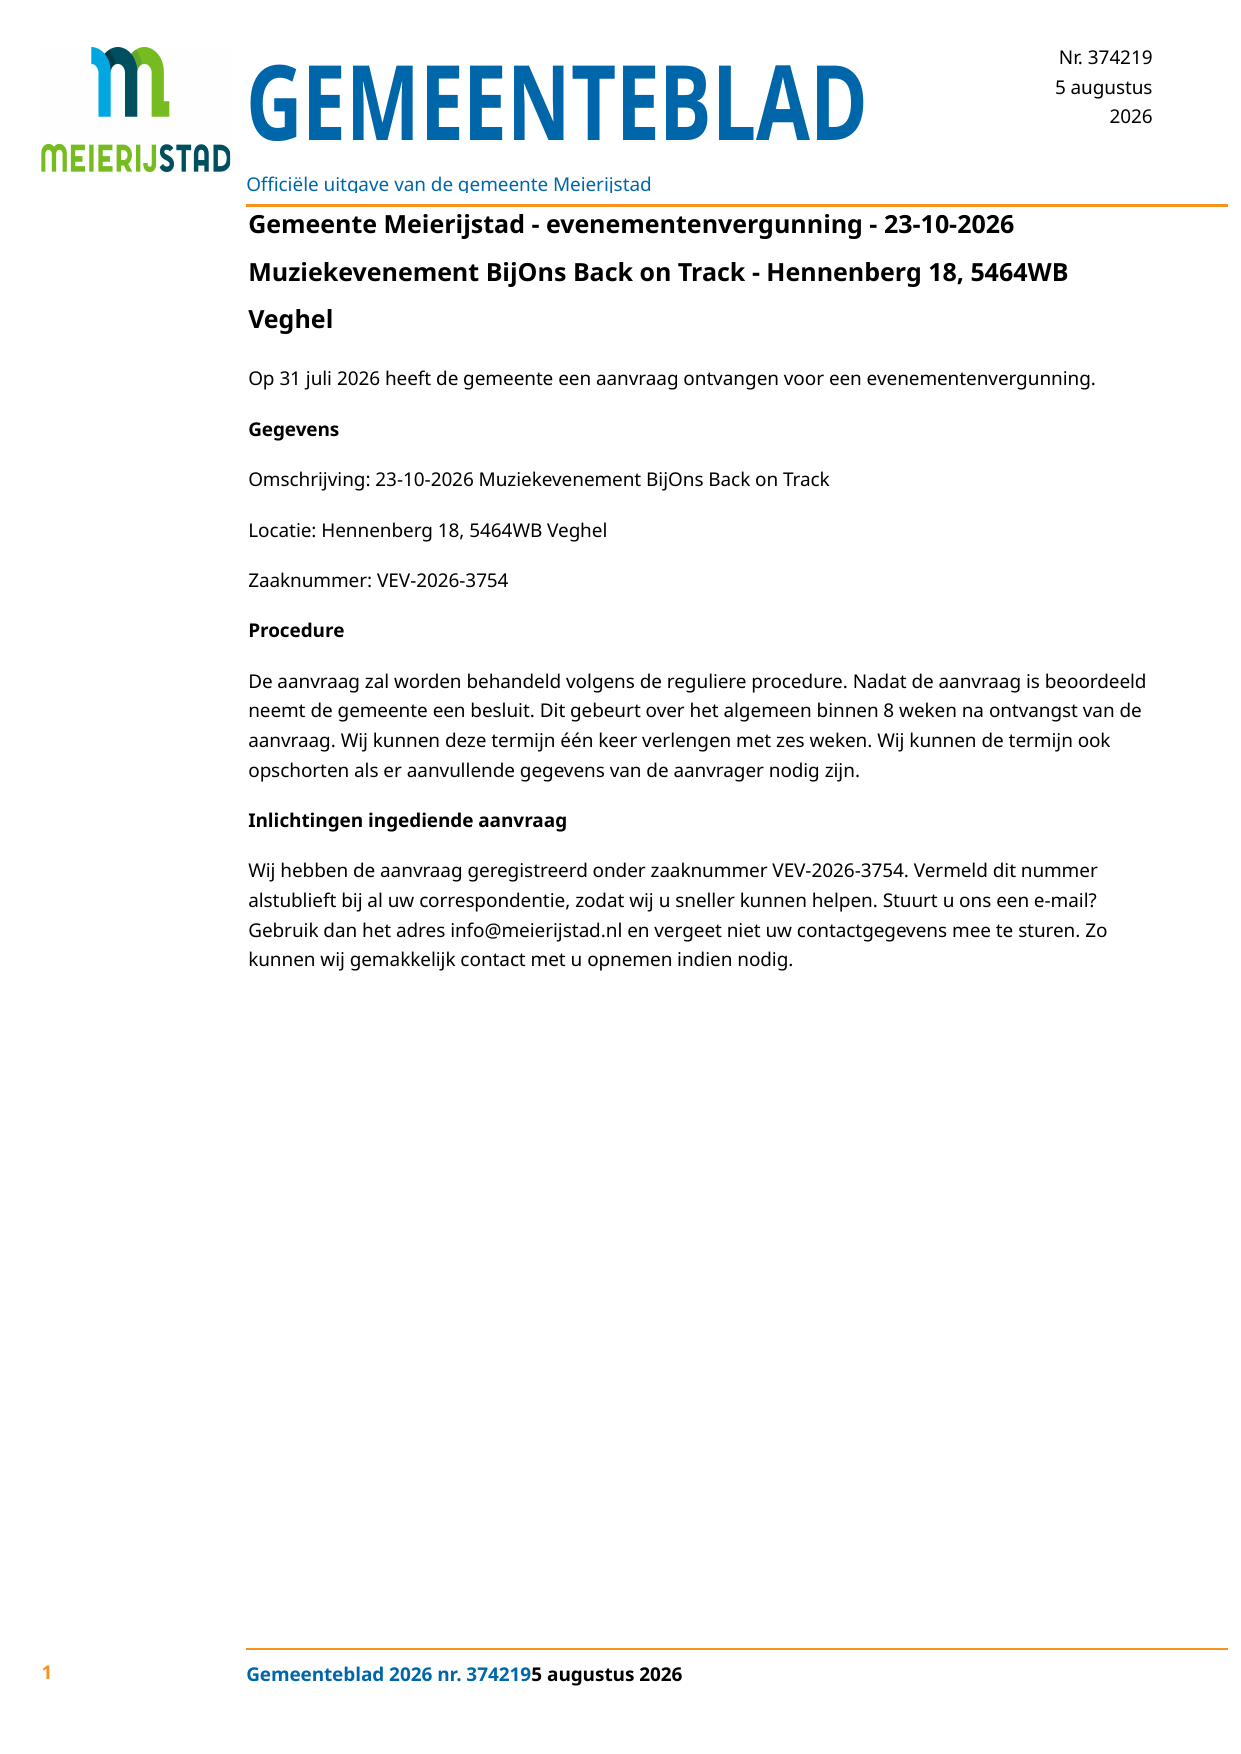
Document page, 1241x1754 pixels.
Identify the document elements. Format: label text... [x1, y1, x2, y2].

text Gemeente Meierijstad - evenementenvergunning - 23-10-2026 Muziekevenement BijOns Back on Track - Hennenberg 18, 5464WB Veghel [248, 207, 1152, 336]
text Inlichtingen ingediende aanvraag [248, 807, 1152, 833]
text Wij hebben de aanvraag geregistreerd onder zaaknummer VEV-2026-3754. Vermeld dit nummer alstublieft bij al uw correspondentie, zodat wij u sneller kunnen helpen. Stuurt u ons een e-mail? Gebruik dan het adres info@meierijstad.nl en vergeet niet uw contactgegevens mee te sturen. Zo kunnen wij gemakkelijk contact met u opnemen indien nodig. [248, 858, 1152, 972]
picture [41, 47, 231, 172]
text Zaaknummer: VEV-2026-3754 [248, 567, 1152, 593]
text Gegevens [248, 416, 1152, 442]
text Op 31 juli 2026 heeft de gemeente een aanvraag ontvangen voor een evenementenvergunning. [248, 366, 1152, 391]
text Procedure [248, 618, 1152, 643]
text Omschrijving: 23-10-2026 Muziekevenement BijOns Back on Track [248, 466, 1152, 492]
text Locatie: Hennenberg 18, 5464WB Veghel [248, 517, 1152, 542]
text De aanvraag zal worden behandeld volgens de reguliere procedure. Nadat de aanvraag is beoordeeld neemt de gemeente een besluit. Dit gebeurt over het algemeen binnen 8 weken na ontvangst van de aanvraag. Wij kunnen deze termijn één keer verlengen met zes weken. Wij kunnen de termijn ook opschorten als er aanvullende gegevens van de aanvrager nodig zijn. [248, 668, 1152, 782]
